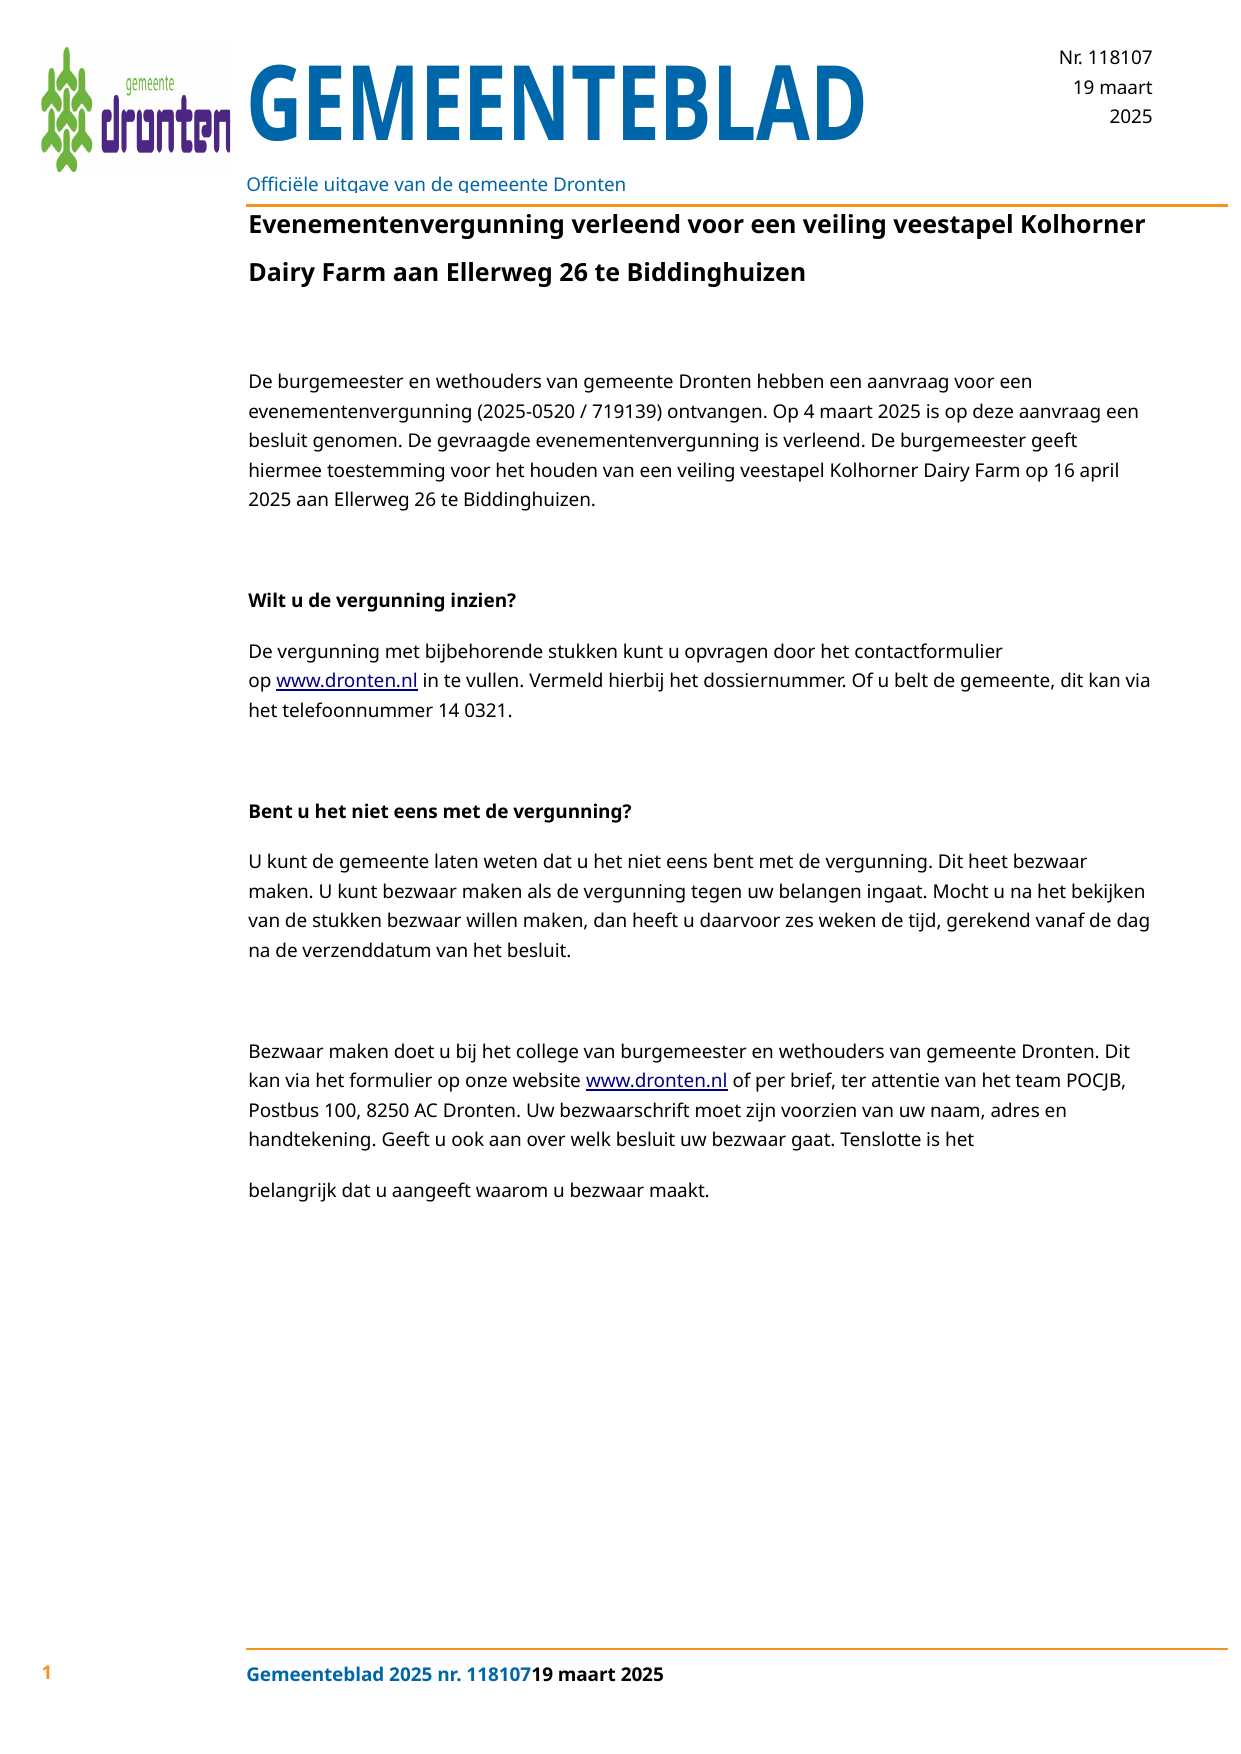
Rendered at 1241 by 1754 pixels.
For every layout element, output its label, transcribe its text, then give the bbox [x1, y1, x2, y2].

text De burgemeester en wethouders van gemeente Dronten hebben een aanvraag voor een evenementenvergunning (2025-0520 / 719139) ontvangen. Op 4 maart 2025 is op deze aanvraag een besluit genomen. De gevraagde evenementenvergunning is verleend. De burgemeester geeft hiermee toestemming voor het houden van een veiling veestapel Kolhorner Dairy Farm op 16 april 2025 aan Ellerweg 26 te Biddinghuizen. [248, 368, 1152, 512]
text Evenementenvergunning verleend voor een veiling veestapel Kolhorner Dairy Farm aan Ellerweg 26 te Biddinghuizen [248, 207, 1152, 288]
text U kunt de gemeente laten weten dat u het niet eens bent met de vergunning. Dit heet bezwaar maken. U kunt bezwaar maken als de vergunning tegen uw belangen ingaat. Mocht u na het bekijken van de stukken bezwaar willen maken, dan heeft u daarvoor zes weken de tijd, gerekend vanaf de dag na de verzenddatum van het besluit. [248, 848, 1152, 963]
text De vergunning met bijbehorende stukken kunt u opvragen door het contactformulier op www.dronten.nl in te vullen. Vermeld hierbij het dossiernummer. Of u belt de gemeente, dit kan via het telefoonnummer 14 0321. [248, 638, 1152, 723]
text Bezwaar maken doet u bij het college van burgemeester en wethouders van gemeente Dronten. Dit kan via het formulier op onze website www.dronten.nl of per brief, ter attentie van het team POCJB, Postbus 100, 8250 AC Dronten. Uw bezwaarschrift moet zijn voorzien van uw naam, adres en handtekening. Geeft u ook aan over welk besluit uw bezwaar gaat. Tenslotte is het [248, 1038, 1152, 1152]
picture [41, 47, 231, 172]
text belangrijk dat u aangeeft waarom u bezwaar maakt. [248, 1177, 1152, 1203]
text Wilt u de vergunning inzien? [248, 587, 1152, 613]
text Bent u het niet eens met de vergunning? [248, 798, 1152, 824]
